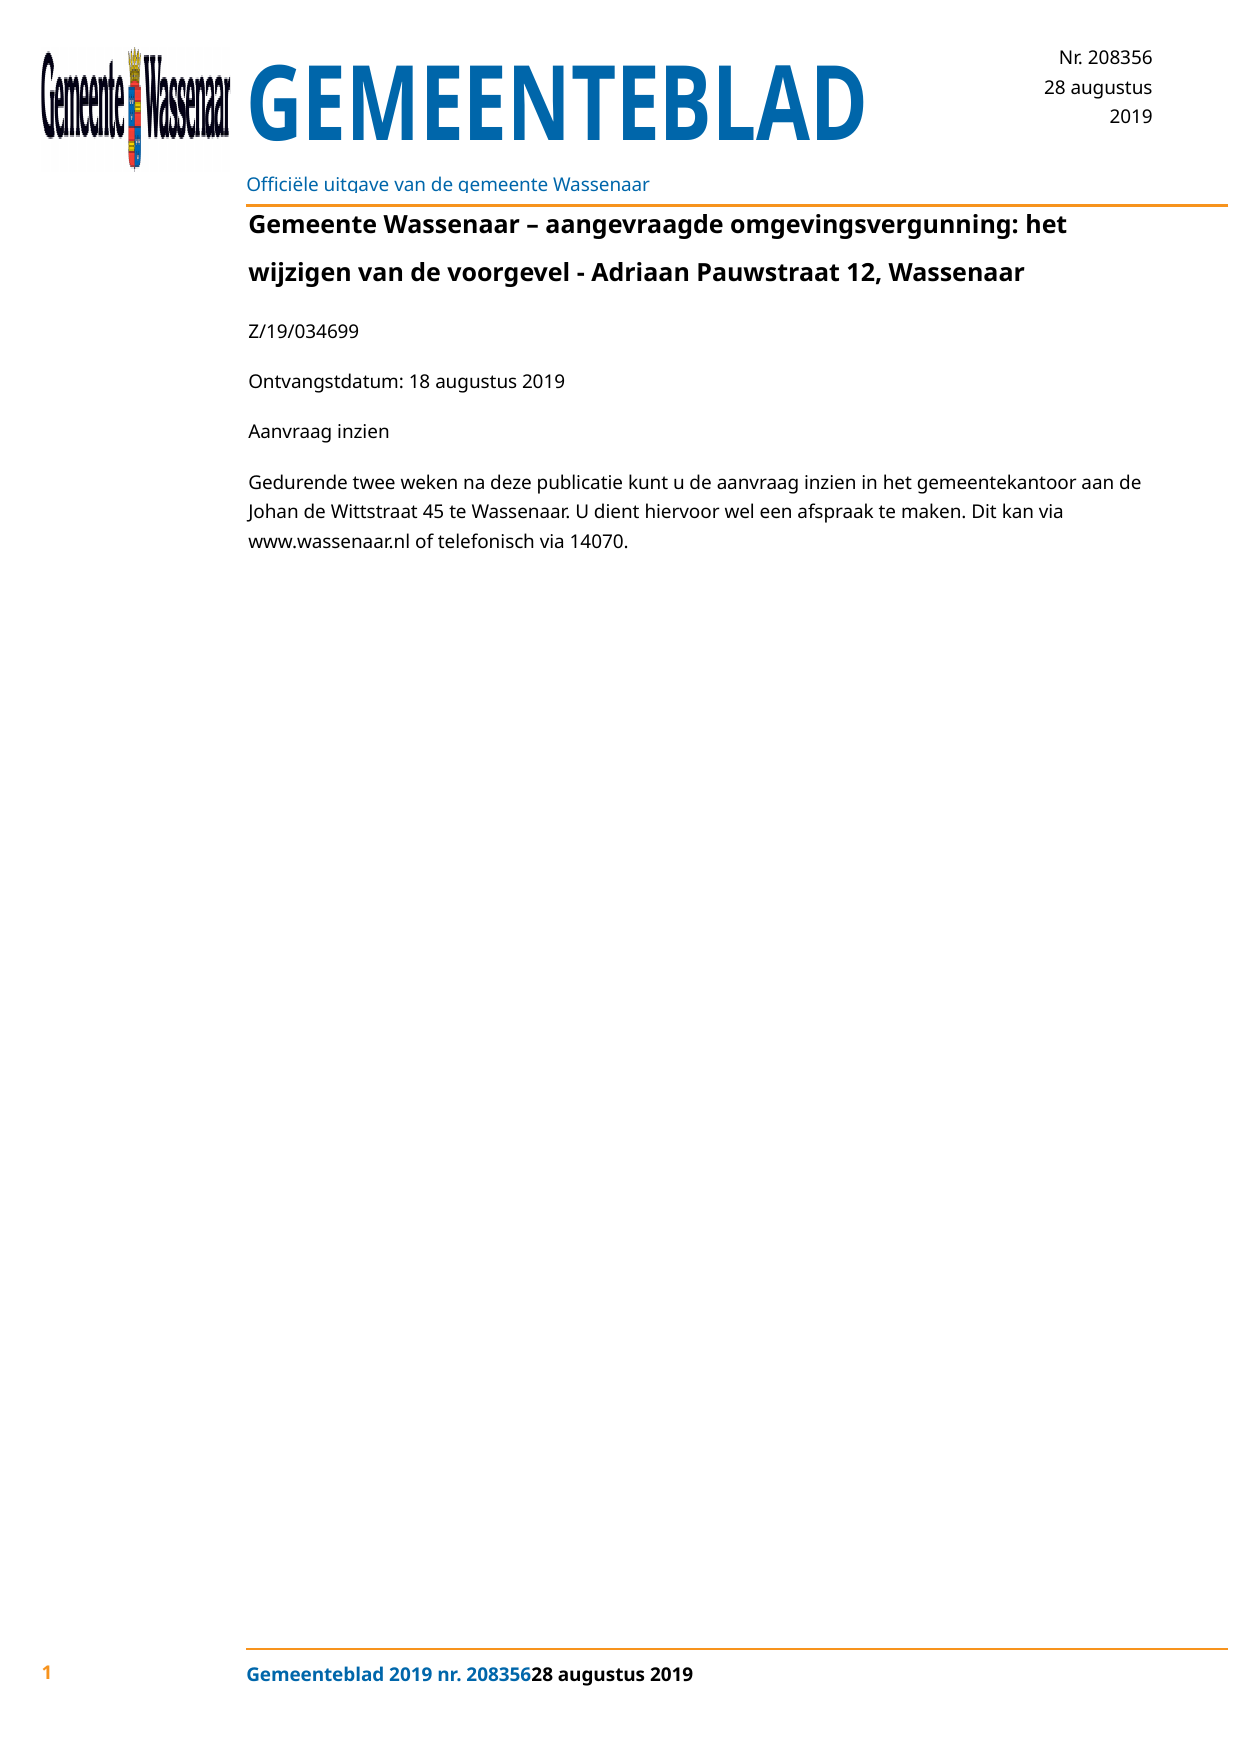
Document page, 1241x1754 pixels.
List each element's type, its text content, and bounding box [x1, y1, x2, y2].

text Gemeente Wassenaar – aangevraagde omgevingsvergunning: het wijzigen van de voorgevel - Adriaan Pauwstraat 12, Wassenaar [248, 207, 1152, 288]
text Ontvangstdatum: 18 augustus 2019 [248, 368, 1152, 394]
text Aanvraag inzien [248, 419, 1152, 444]
picture [41, 47, 231, 172]
text Z/19/034699 [248, 318, 1152, 344]
text Gedurende twee weken na deze publicatie kunt u de aanvraag inzien in het gemeentekantoor aan de Johan de Wittstraat 45 te Wassenaar. U dient hiervoor wel een afspraak te maken. Dit kan via www.wassenaar.nl of telefonisch via 14070. [248, 469, 1152, 554]
